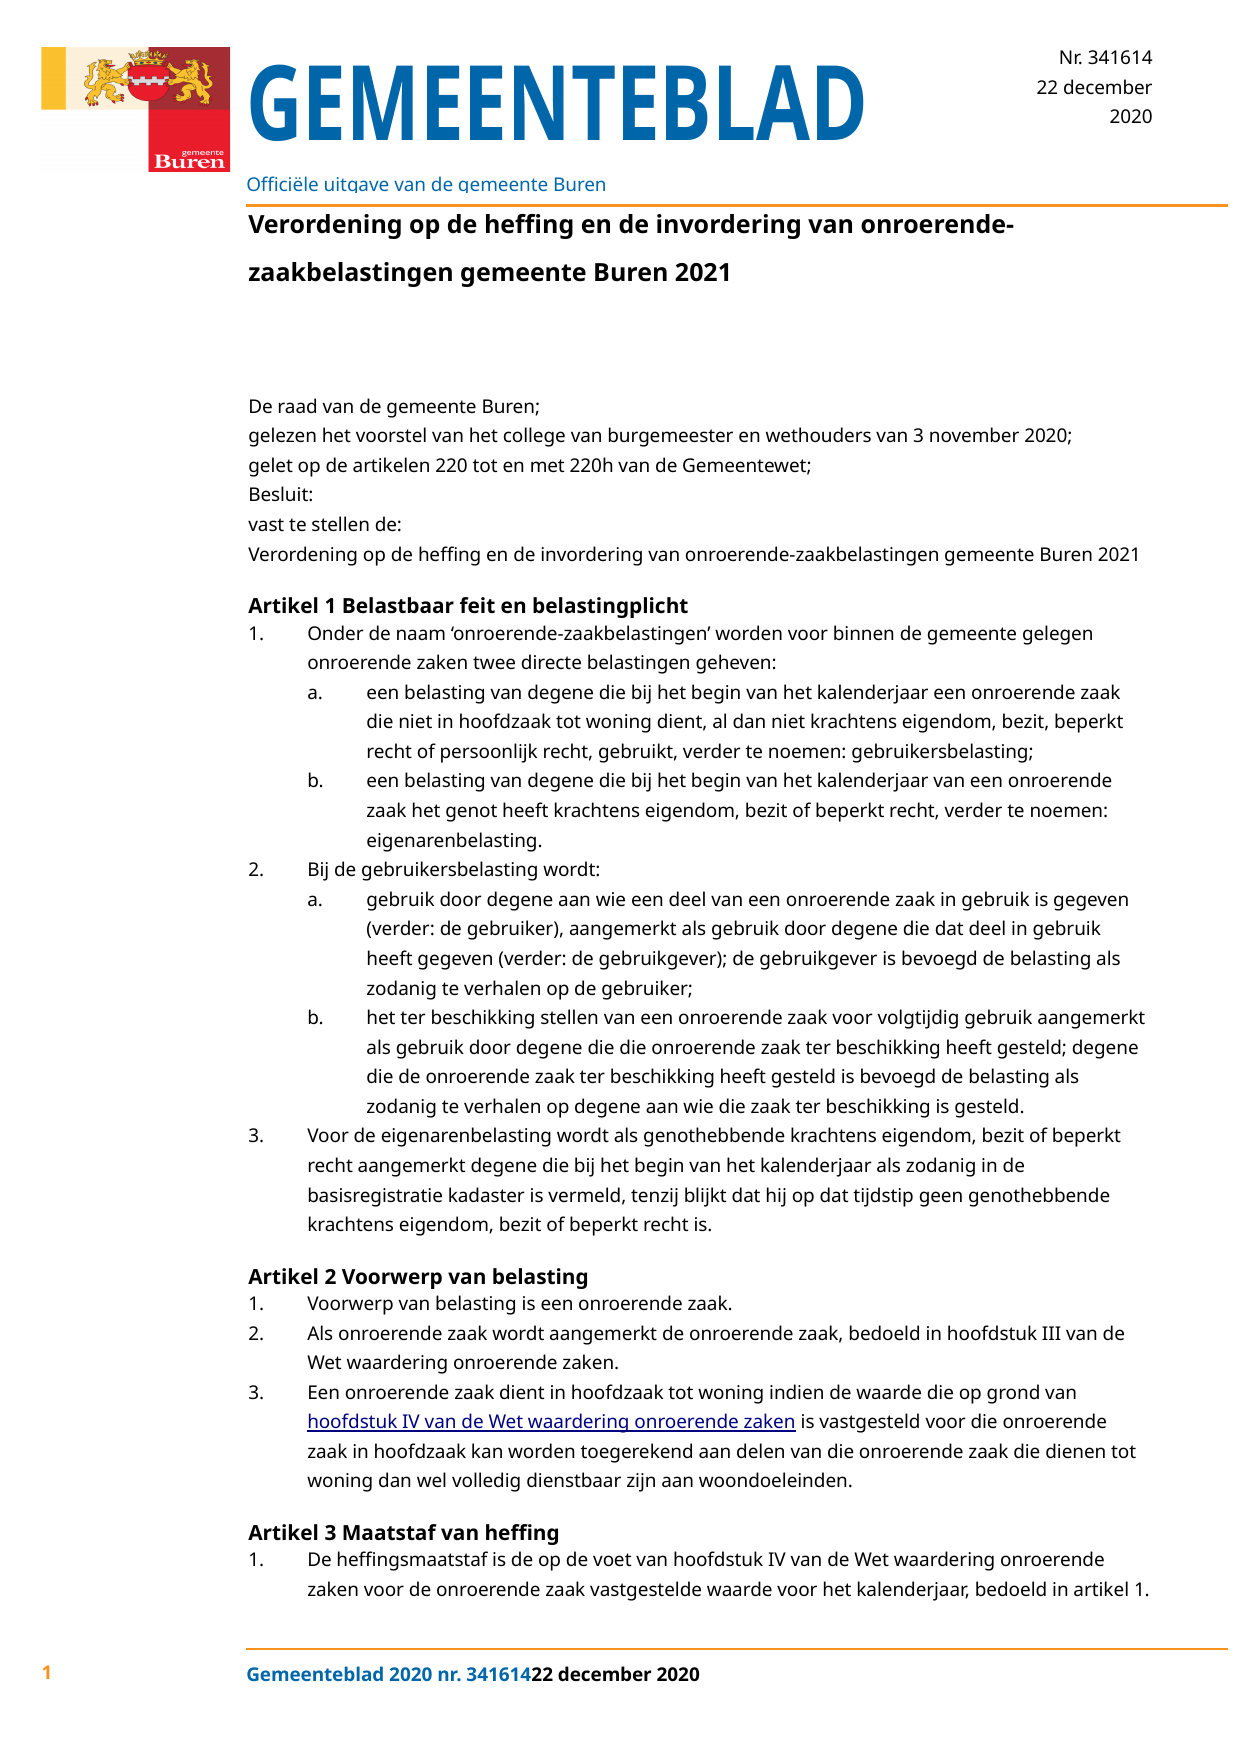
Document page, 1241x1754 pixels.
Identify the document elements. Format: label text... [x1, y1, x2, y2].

text Besluit: [248, 482, 1152, 507]
text Artikel 1 Belastbaar feit en belastingplicht [248, 591, 1152, 620]
text Verordening op de heffing en de invordering van onroerende-zaakbelastingen gemeente Buren 2021 [248, 541, 1152, 567]
text Artikel 2 Voorwerp van belasting [248, 1262, 1152, 1290]
text gelezen het voorstel van het college van burgemeester en wethouders van 3 november 2020; [248, 422, 1152, 448]
list het ter beschikking stellen van een onroerende zaak voor volgtijdig gebruik aangemerkt als gebruik door degene die die onroerende zaak ter beschikking heeft gesteld; degene die de onroerende zaak ter beschikking heeft gesteld is bevoegd de belasting als zodanig te verhalen op degene aan wie die zaak ter beschikking is gesteld. [307, 1004, 1152, 1119]
list Onder de naam ‘onroerende-zaakbelastingen’ worden voor binnen de gemeente gelegen onroerende zaken twee directe belastingen geheven: [248, 620, 1152, 675]
text De raad van de gemeente Buren; [248, 393, 1152, 419]
list Voorwerp van belasting is een onroerende zaak. [248, 1290, 1152, 1316]
list een belasting van degene die bij het begin van het kalenderjaar een onroerende zaak die niet in hoofdzaak tot woning dient, al dan niet krachtens eigendom, bezit, beperkt recht of persoonlijk recht, gebruikt, verder te noemen: gebruikersbelasting; [307, 679, 1152, 764]
list Als onroerende zaak wordt aangemerkt de onroerende zaak, bedoeld in hoofdstuk III van de Wet waardering onroerende zaken. [248, 1320, 1152, 1375]
text Verordening op de heffing en de invordering van onroerende-zaakbelastingen gemeente Buren 2021 [248, 207, 1152, 288]
picture [41, 47, 231, 172]
list Voor de eigenarenbelasting wordt als genothebbende krachtens eigendom, bezit of beperkt recht aangemerkt degene die bij het begin van het kalenderjaar als zodanig in de basisregistratie kadaster is vermeld, tenzij blijkt dat hij op dat tijdstip geen genothebbende krachtens eigendom, bezit of beperkt recht is. [248, 1123, 1152, 1237]
list gebruik door degene aan wie een deel van een onroerende zaak in gebruik is gegeven (verder: de gebruiker), aangemerkt als gebruik door degene die dat deel in gebruik heeft gegeven (verder: de gebruikgever); de gebruikgever is bevoegd de belasting als zodanig te verhalen op de gebruiker; [307, 886, 1152, 1000]
list De heffingsmaatstaf is de op de voet van hoofdstuk IV van de Wet waardering onroerende zaken voor de onroerende zaak vastgestelde waarde voor het kalenderjaar, bedoeld in artikel 1. [248, 1547, 1152, 1602]
list een belasting van degene die bij het begin van het kalenderjaar van een onroerende zaak het genot heeft krachtens eigendom, bezit of beperkt recht, verder te noemen: eigenarenbelasting. [307, 768, 1152, 852]
text gelet op de artikelen 220 tot en met 220h van de Gemeentewet; [248, 452, 1152, 478]
text Artikel 3 Maatstaf van heffing [248, 1518, 1152, 1547]
text vast te stellen de: [248, 511, 1152, 537]
list Een onroerende zaak dient in hoofdzaak tot woning indien de waarde die op grond van hoofdstuk IV van de Wet waardering onroerende zaken is vastgesteld voor die onroerende zaak in hoofdzaak kan worden toegerekend aan delen van die onroerende zaak die dienen tot woning dan wel volledig dienstbaar zijn aan woondoeleinden. [248, 1379, 1152, 1493]
list Bij de gebruikersbelasting wordt: [248, 856, 1152, 882]
